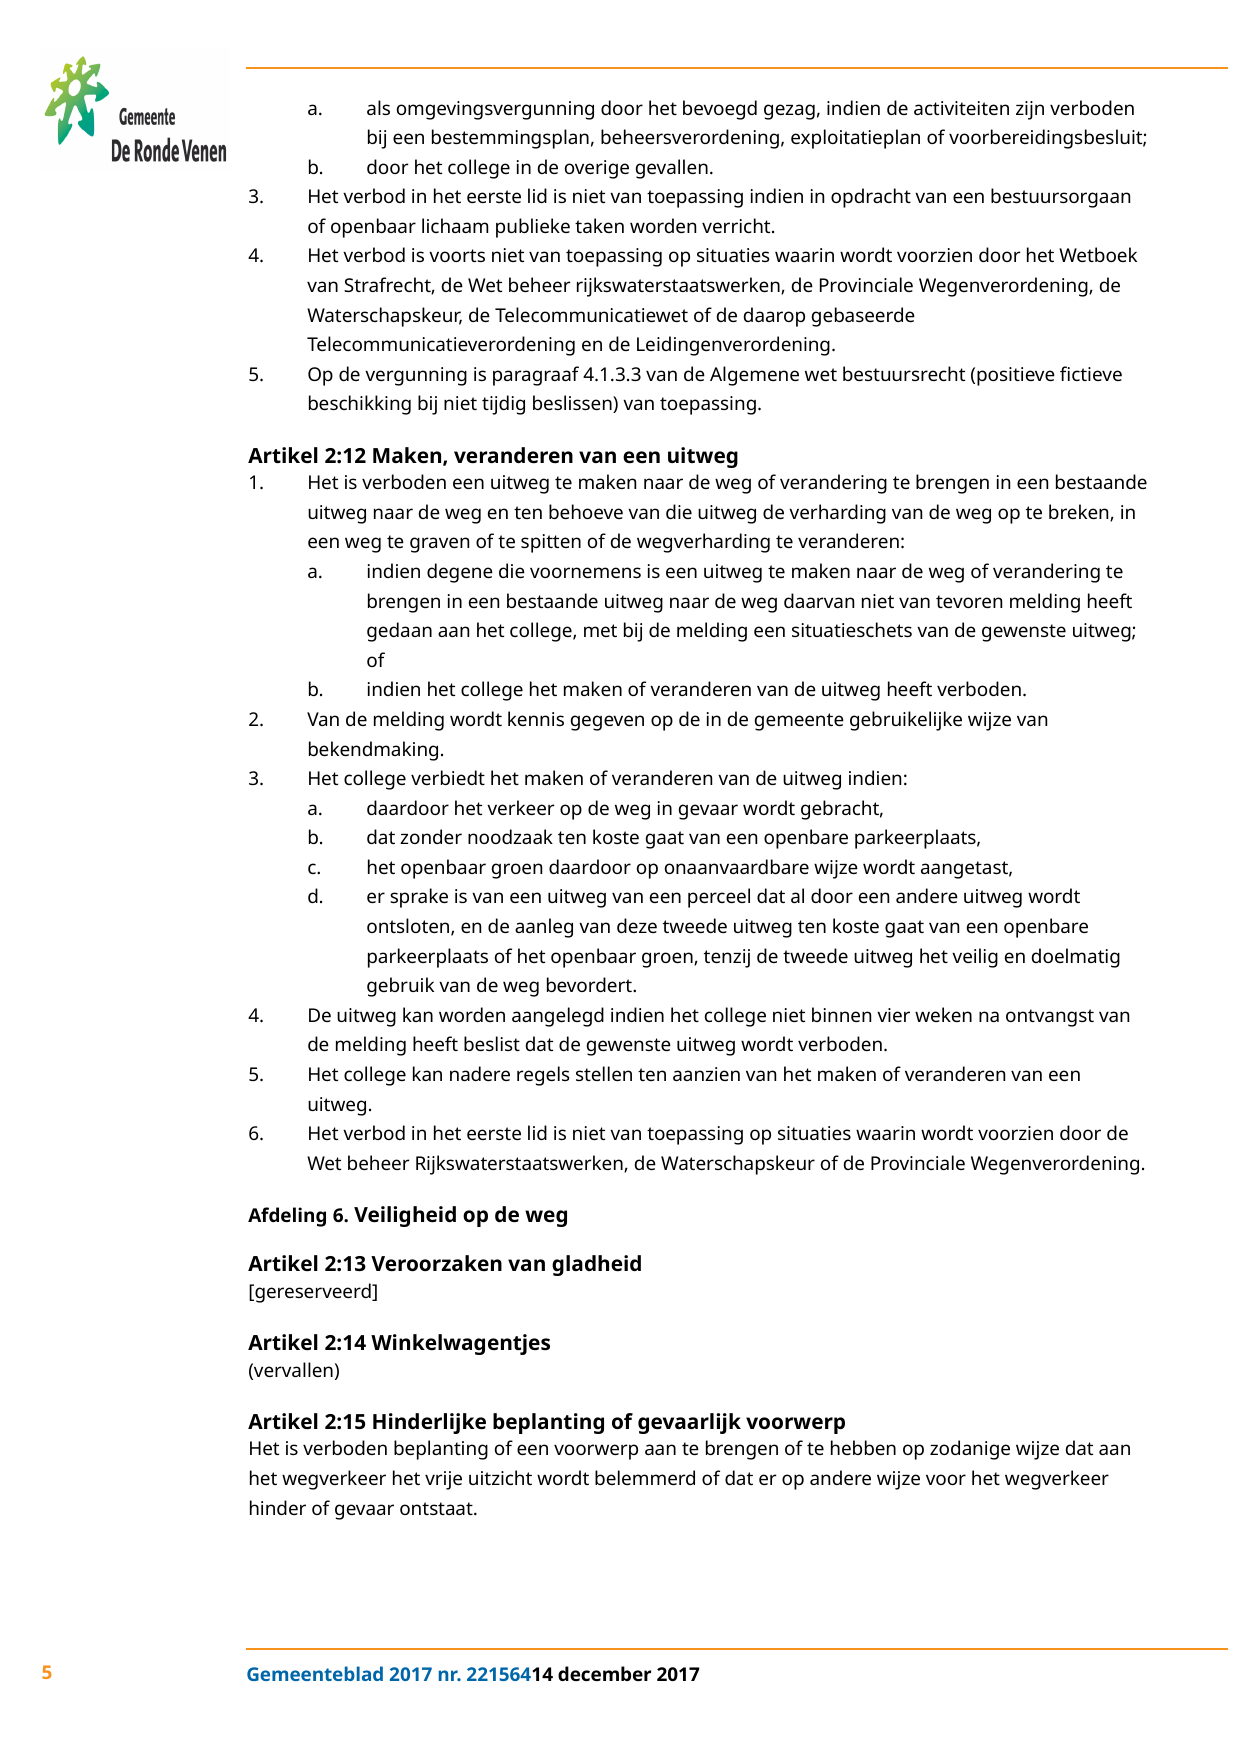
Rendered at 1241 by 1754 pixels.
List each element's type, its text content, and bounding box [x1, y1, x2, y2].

list er sprake is van een uitweg van een perceel dat al door een andere uitweg wordt ontsloten, en de aanleg van deze tweede uitweg ten koste gaat van een openbare parkeerplaats of het openbaar groen, tenzij de tweede uitweg het veilig en doelmatig gebruik van de weg bevordert. [307, 884, 1152, 998]
list Het verbod in het eerste lid is niet van toepassing indien in opdracht van een bestuursorgaan of openbaar lichaam publieke taken worden verricht. [248, 183, 1152, 239]
list als omgevingsvergunning door het bevoegd gezag, indien de activiteiten zijn verboden bij een bestemmingsplan, beheersverordening, exploitatieplan of voorbereidingsbesluit; [307, 95, 1152, 150]
text Afdeling 6. Veiligheid op de weg [248, 1200, 1152, 1229]
list De uitweg kan worden aangelegd indien het college niet binnen vier weken na ontvangst van de melding heeft beslist dat de gewenste uitweg wordt verboden. [248, 1002, 1152, 1057]
text [gereserveerd] [248, 1278, 1152, 1304]
list daardoor het verkeer op de weg in gevaar wordt gebracht, [307, 795, 1152, 821]
list Het verbod is voorts niet van toepassing op situaties waarin wordt voorzien door het Wetboek van Strafrecht, de Wet beheer rijkswaterstaatswerken, de Provinciale Wegenverordening, de Waterschapskeur, de Telecommunicatiewet of de daarop gebaseerde Telecommunicatieverordening en de Leidingenverordening. [248, 243, 1152, 357]
text (vervallen) [248, 1357, 1152, 1382]
text Het is verboden beplanting of een voorwerp aan te brengen of te hebben op zodanige wijze dat aan het wegverkeer het vrije uitzicht wordt belemmerd of dat er op andere wijze voor het wegverkeer hinder of gevaar ontstaat. [248, 1436, 1152, 1521]
text Artikel 2:13 Veroorzaken van gladheid [248, 1249, 1152, 1278]
text Artikel 2:12 Maken, veranderen van een uitweg [248, 441, 1152, 469]
text Artikel 2:15 Hinderlijke beplanting of gevaarlijk voorwerp [248, 1407, 1152, 1436]
list indien het college het maken of veranderen van de uitweg heeft verboden. [307, 677, 1152, 702]
list dat zonder noodzaak ten koste gaat van een openbare parkeerplaats, [307, 824, 1152, 850]
text Artikel 2:14 Winkelwagentjes [248, 1328, 1152, 1357]
list Op de vergunning is paragraaf 4.1.3.3 van de Algemene wet bestuursrecht (positieve fictieve beschikking bij niet tijdig beslissen) van toepassing. [248, 361, 1152, 416]
list Het is verboden een uitweg te maken naar de weg of verandering te brengen in een bestaande uitweg naar de weg en ten behoeve van die uitweg de verharding van de weg op te breken, in een weg te graven of te spitten of de wegverharding te veranderen: [248, 469, 1152, 554]
list Het verbod in het eerste lid is niet van toepassing op situaties waarin wordt voorzien door de Wet beheer Rijkswaterstaatswerken, de Waterschapskeur of de Provinciale Wegenverordening. [248, 1120, 1152, 1176]
list indien degene die voornemens is een uitweg te maken naar de weg of verandering te brengen in een bestaande uitweg naar de weg daarvan niet van tevoren melding heeft gedaan aan het college, met bij de melding een situatieschets van de gewenste uitweg; of [307, 558, 1152, 673]
picture [41, 47, 231, 172]
list Van de melding wordt kennis gegeven op de in de gemeente gebruikelijke wijze van bekendmaking. [248, 706, 1152, 761]
list Het college verbiedt het maken of veranderen van de uitweg indien: [248, 765, 1152, 791]
list Het college kan nadere regels stellen ten aanzien van het maken of veranderen van een uitweg. [248, 1061, 1152, 1116]
list het openbaar groen daardoor op onaanvaardbare wijze wordt aangetast, [307, 854, 1152, 880]
list door het college in de overige gevallen. [307, 154, 1152, 180]
